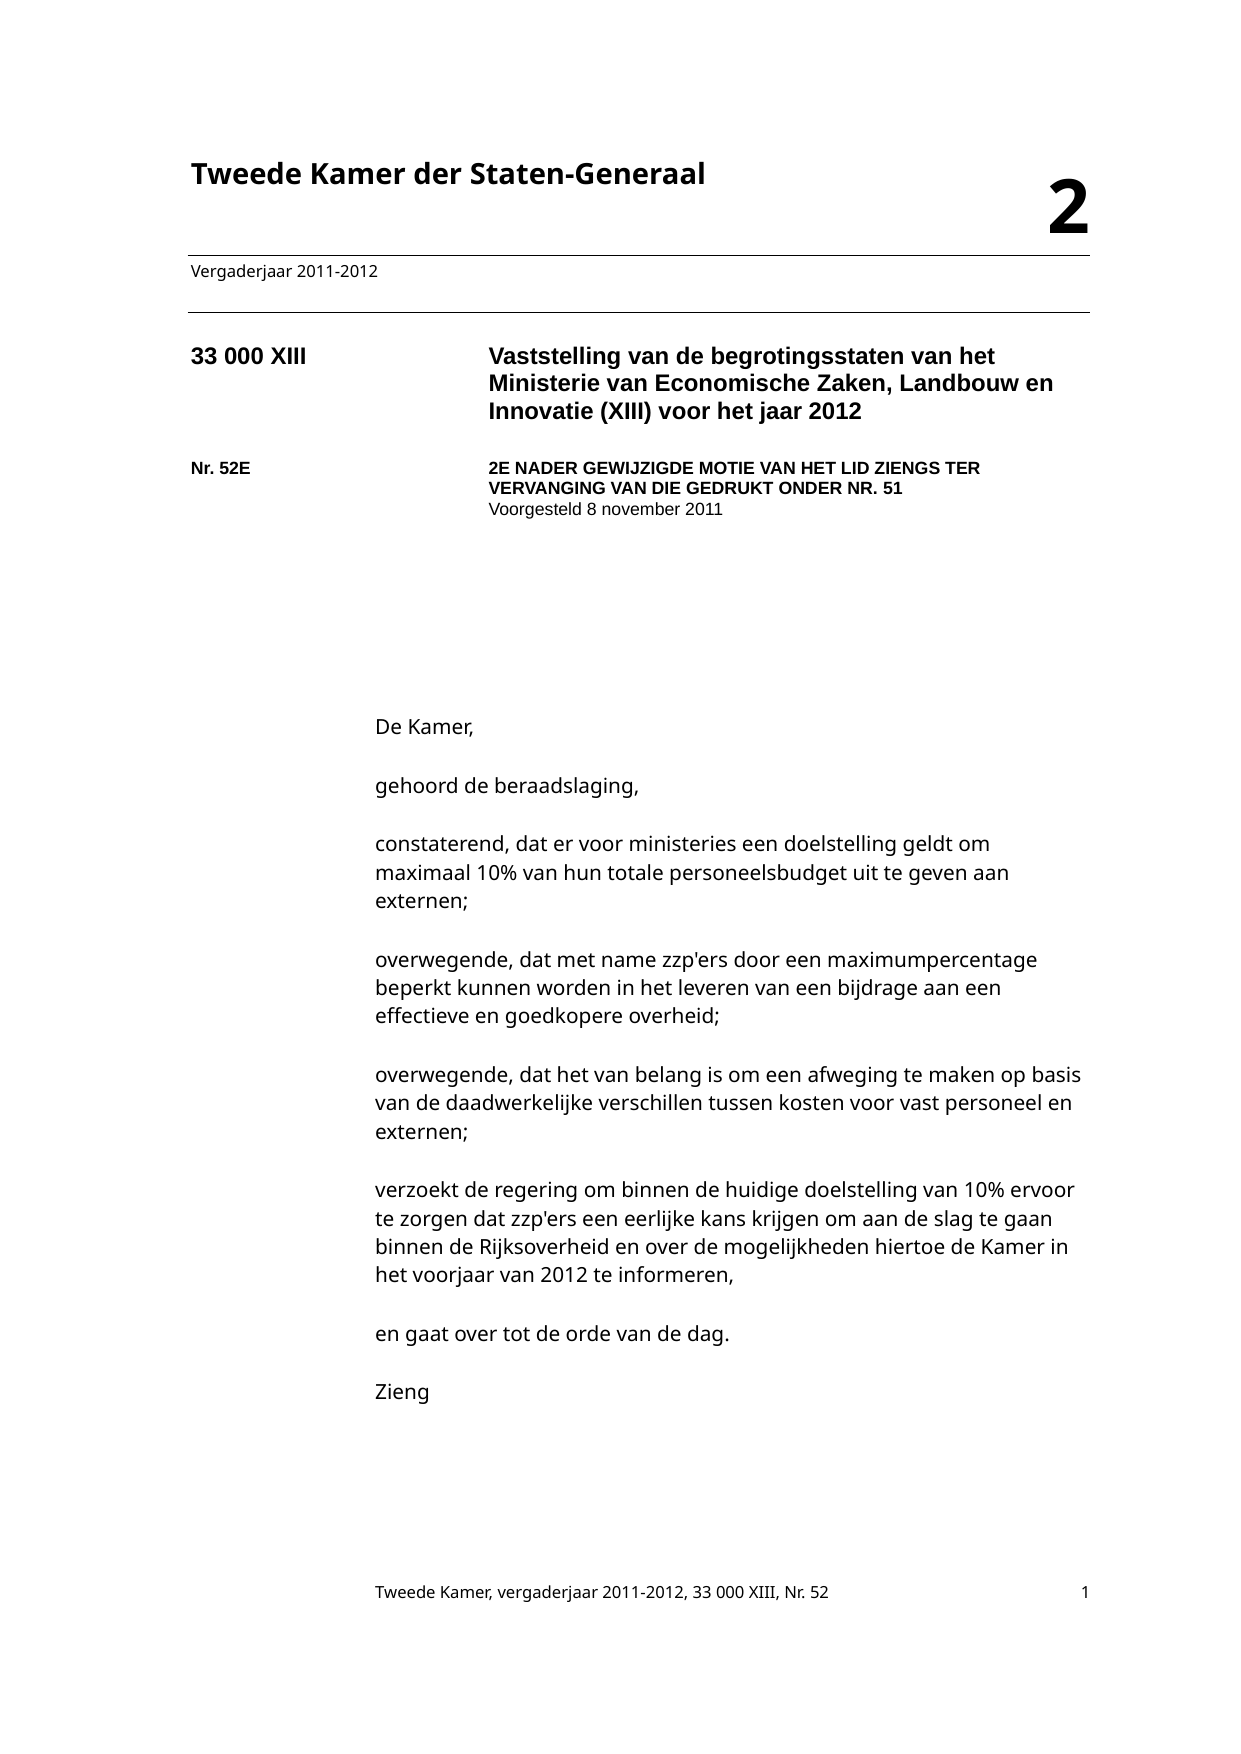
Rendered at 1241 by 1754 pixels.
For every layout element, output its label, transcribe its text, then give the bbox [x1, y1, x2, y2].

table_header 2 [910, 150, 1090, 255]
text Zieng [375, 1377, 1090, 1406]
text verzoekt de regering om binnen de huidige doelstelling van 10% ervoor te zorgen dat zzp'ers een eerlijke kans krijgen om aan de slag te gaan binnen de Rijksoverheid en over de mogelijkheden hiertoe de Kamer in het voorjaar van 2012 te informeren, [375, 1175, 1090, 1289]
text gehoord de beraadslaging, [375, 771, 1090, 799]
text en gaat over tot de orde van de dag. [375, 1319, 1090, 1347]
table_cell Vergaderjaar 2011-2012 [188, 256, 485, 312]
table_cell 2E NADER GEWIJZIGDE MOTIE VAN HET LID ZIENGS TER VERVANGING VAN DIE GEDRUKT ONDER NR. 51 Voorgesteld 8 november 2011 [485, 455, 1090, 594]
text De Kamer, [375, 712, 1090, 741]
table_cell [485, 256, 1090, 312]
table_cell Nr. 52E [188, 455, 485, 594]
table_header Tweede Kamer der Staten-Generaal [188, 150, 909, 255]
table_cell [188, 313, 485, 339]
table_cell Vaststelling van de begrotingsstaten van het Ministerie van Economische Zaken, Landbouw en Innovatie (XIII) voor het jaar 2012 [485, 339, 1090, 454]
table_cell [485, 313, 1090, 339]
text constaterend, dat er voor ministeries een doelstelling geldt om maximaal 10% van hun totale personeelsbudget uit te geven aan externen; [375, 829, 1090, 915]
text overwegende, dat het van belang is om een afweging te maken op basis van de daadwerkelijke verschillen tussen kosten voor vast personeel en externen; [375, 1060, 1090, 1145]
table_cell 33 000 XIII [188, 339, 485, 454]
text overwegende, dat met name zzp'ers door een maximumpercentage beperkt kunnen worden in het leveren van een bijdrage aan een effectieve en goedkopere overheid; [375, 945, 1090, 1030]
